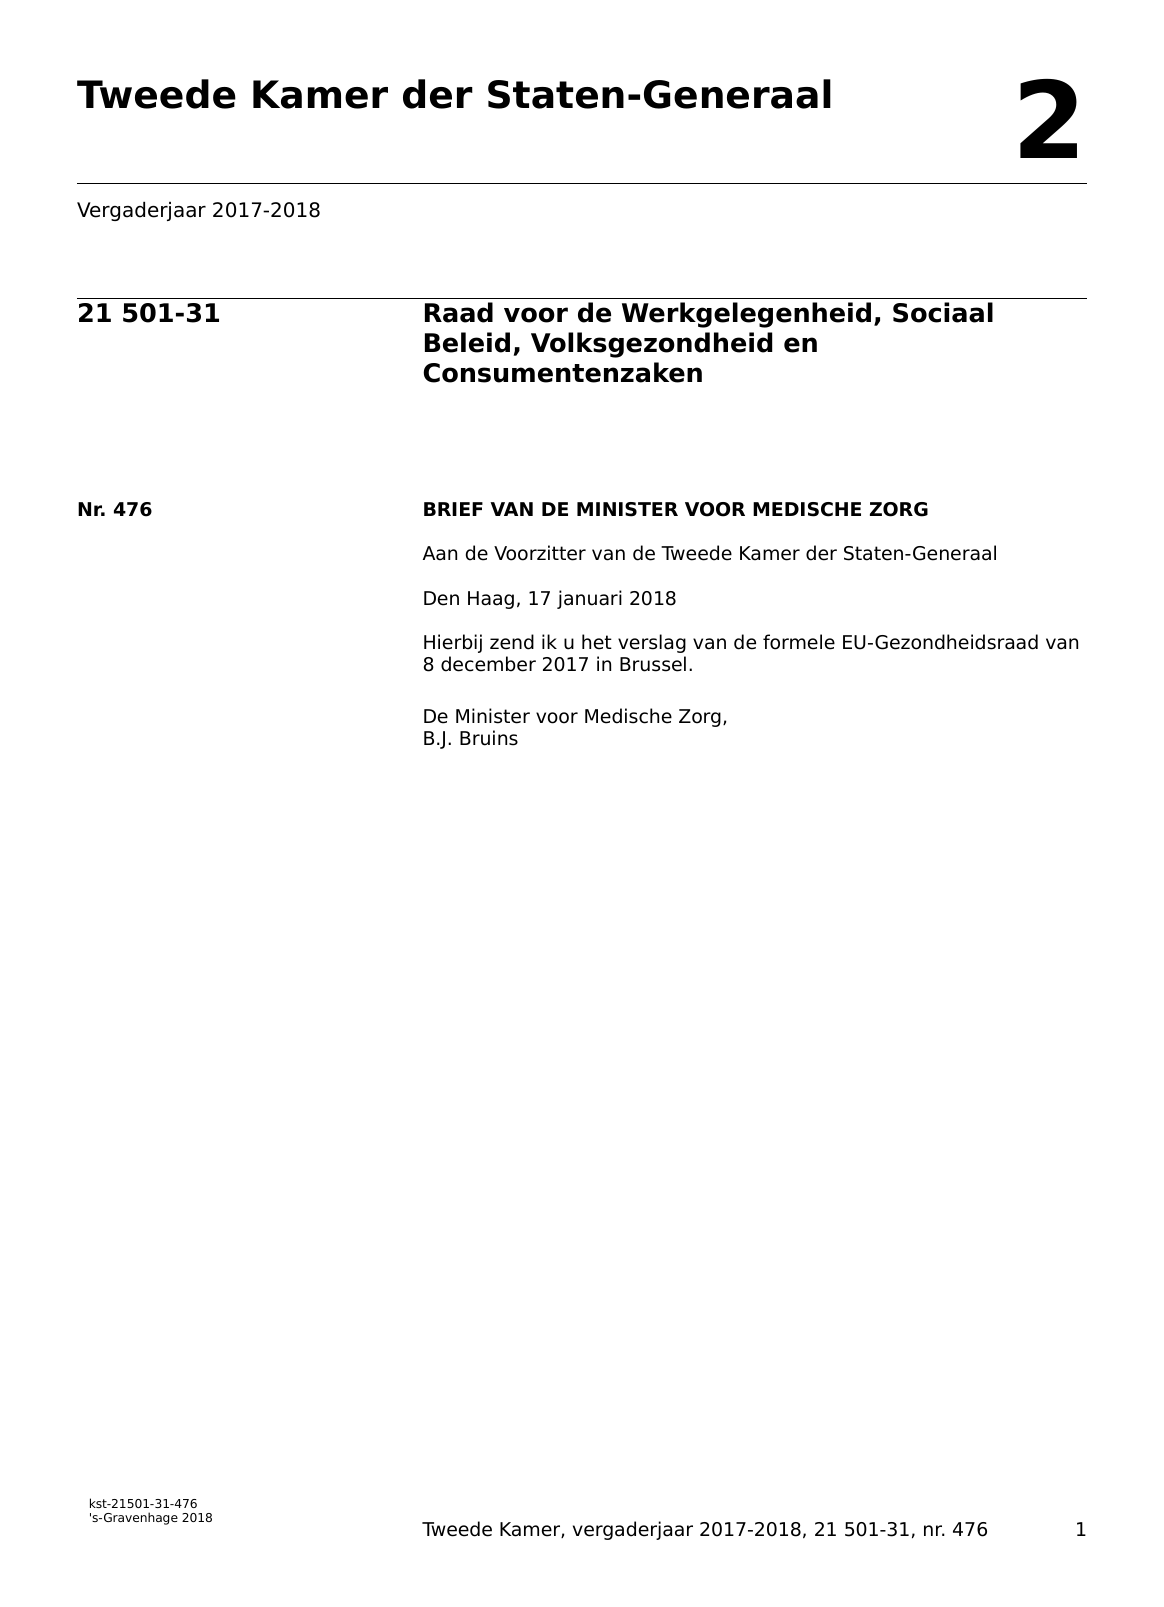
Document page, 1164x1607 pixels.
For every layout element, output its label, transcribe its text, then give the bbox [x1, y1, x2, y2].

subtitle 21 501-31 Raad voor de Werkgelegenheid, Sociaal Beleid, Volksgezondheid en Consumentenzaken [77, 299, 1087, 388]
text Aan de Voorzitter van de Tweede Kamer der Staten-Generaal [422, 543, 1087, 565]
text Hierbij zend ik u het verslag van de formele EU-Gezondheidsraad van 8 december 2017 in Brussel. [422, 632, 1087, 676]
table_header 2 [886, 59, 1087, 183]
table_cell Vergaderjaar 2017-2018 [77, 184, 1087, 298]
table_header Tweede Kamer der Staten-Generaal [77, 59, 886, 183]
text Den Haag, 17 januari 2018 [422, 587, 1087, 609]
text De Minister voor Medische Zorg, B.J. Bruins [422, 706, 1087, 749]
text kst-21501-31-476 [88, 1497, 323, 1511]
text 's-Gravenhage 2018 [88, 1511, 323, 1525]
subtitle Nr. 476 BRIEF VAN DE MINISTER VOOR MEDISCHE ZORG [77, 499, 1087, 521]
